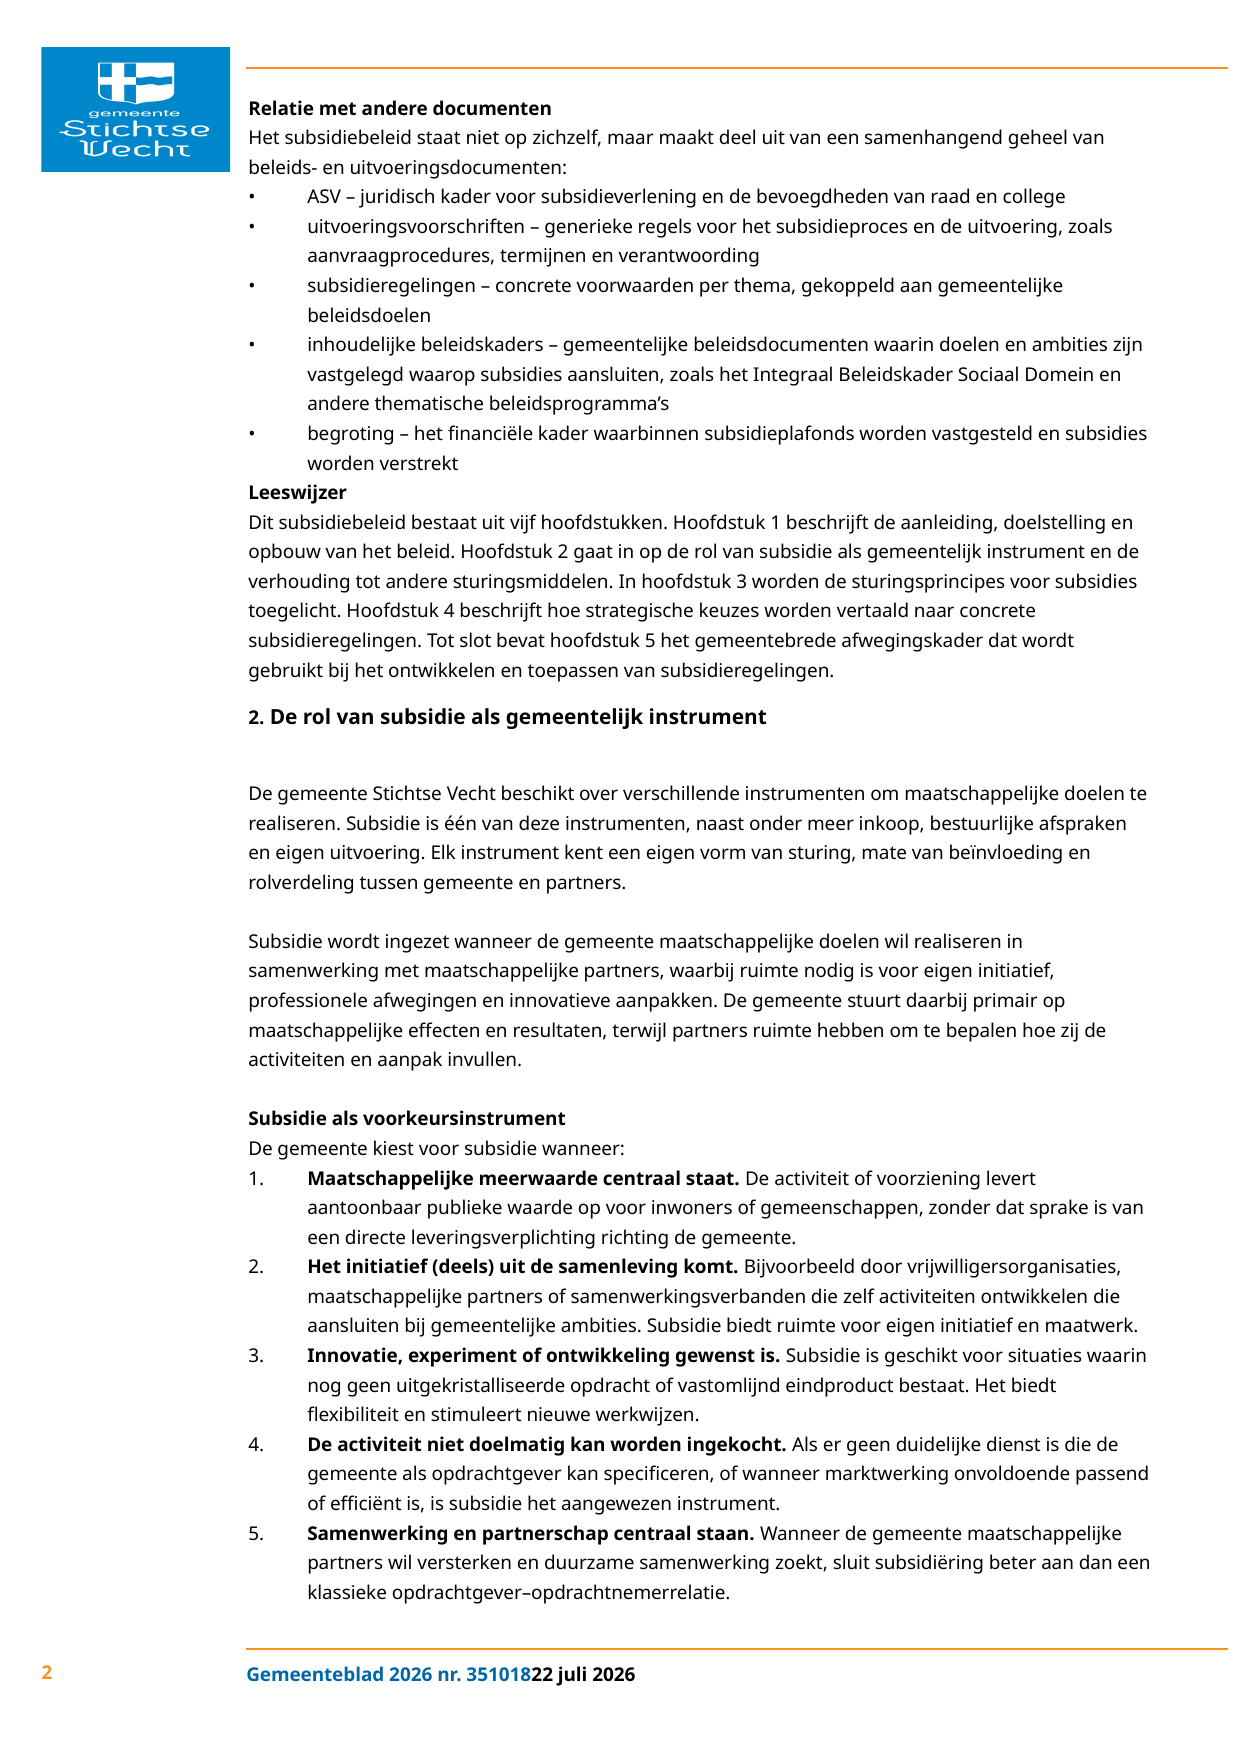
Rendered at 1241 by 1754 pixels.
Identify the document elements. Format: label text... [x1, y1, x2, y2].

list Maatschappelijke meerwaarde centraal staat. De activiteit of voorziening levert aantoonbaar publieke waarde op voor inwoners of gemeenschappen, zonder dat sprake is van een directe leveringsverplichting richting de gemeente. [248, 1165, 1152, 1250]
list Innovatie, experiment of ontwikkeling gewenst is. Subsidie is geschikt voor situaties waarin nog geen uitgekristalliseerde opdracht of vastomlijnd eindproduct bestaat. Het biedt flexibiliteit en stimuleert nieuwe werkwijzen. [248, 1342, 1152, 1427]
text De gemeente Stichtse Vecht beschikt over verschillende instrumenten om maatschappelijke doelen te realiseren. Subsidie is één van deze instrumenten, naast onder meer inkoop, bestuurlijke afspraken en eigen uitvoering. Elk instrument kent een eigen vorm van sturing, mate van beïnvloeding en rolverdeling tussen gemeente en partners. [248, 780, 1152, 895]
text Relatie met andere documenten [248, 95, 1152, 121]
list De activiteit niet doelmatig kan worden ingekocht. Als er geen duidelijke dienst is die de gemeente als opdrachtgever kan specificeren, of wanneer marktwerking onvoldoende passend of efficiënt is, is subsidie het aangewezen instrument. [248, 1431, 1152, 1516]
text Subsidie als voorkeursinstrument [248, 1106, 1152, 1131]
list begroting – het financiële kader waarbinnen subsidieplafonds worden vastgesteld en subsidies worden verstrekt [248, 420, 1152, 476]
text Leeswijzer [248, 479, 1152, 505]
list inhoudelijke beleidskaders – gemeentelijke beleidsdocumenten waarin doelen en ambities zijn vastgelegd waarop subsidies aansluiten, zoals het Integraal Beleidskader Sociaal Domein en andere thematische beleidsprogramma’s [248, 331, 1152, 416]
list subsidieregelingen – concrete voorwaarden per thema, gekoppeld aan gemeentelijke beleidsdoelen [248, 272, 1152, 328]
picture [137, 63, 174, 103]
text De gemeente kiest voor subsidie wanneer: [248, 1135, 1152, 1161]
text Het subsidiebeleid staat niet op zichzelf, maar maakt deel uit van een samenhangend geheel van beleids- en uitvoeringsdocumenten: [248, 124, 1152, 180]
list uitvoeringsvoorschriften – generieke regels voor het subsidieproces en de uitvoering, zoals aanvraagprocedures, termijnen en verantwoording [248, 213, 1152, 268]
list Het initiatief (deels) uit de samenleving komt. Bijvoorbeeld door vrijwilligersorganisaties, maatschappelijke partners of samenwerkingsverbanden die zelf activiteiten ontwikkelen die aansluiten bij gemeentelijke ambities. Subsidie biedt ruimte voor eigen initiatief en maatwerk. [248, 1253, 1152, 1338]
text 2. De rol van subsidie als gemeentelijk instrument [248, 702, 1152, 731]
list ASV – juridisch kader voor subsidieverlening en de bevoegdheden van raad en college [248, 183, 1152, 209]
picture [99, 63, 135, 101]
text Dit subsidiebeleid bestaat uit vijf hoofdstukken. Hoofdstuk 1 beschrijft de aanleiding, doelstelling en opbouw van het beleid. Hoofdstuk 2 gaat in op de rol van subsidie als gemeentelijk instrument en de verhouding tot andere sturingsmiddelen. In hoofdstuk 3 worden de sturingsprincipes voor subsidies toegelicht. Hoofdstuk 4 beschrijft hoe strategische keuzes worden vertaald naar concrete subsidieregelingen. Tot slot bevat hoofdstuk 5 het gemeentebrede afwegingskader dat wordt gebruikt bij het ontwikkelen en toepassen van subsidieregelingen. [248, 509, 1152, 683]
text Subsidie wordt ingezet wanneer de gemeente maatschappelijke doelen wil realiseren in samenwerking met maatschappelijke partners, waarbij ruimte nodig is voor eigen initiatief, professionele afwegingen en innovatieve aanpakken. De gemeente stuurt daarbij primair op maatschappelijke effecten en resultaten, terwijl partners ruimte hebben om te bepalen hoe zij de activiteiten en aanpak invullen. [248, 928, 1152, 1072]
list Samenwerking en partnerschap centraal staan. Wanneer de gemeente maatschappelijke partners wil versterken en duurzame samenwerking zoekt, sluit subsidiëring beter aan dan een klassieke opdrachtgever–opdrachtnemerrelatie. [248, 1520, 1152, 1605]
